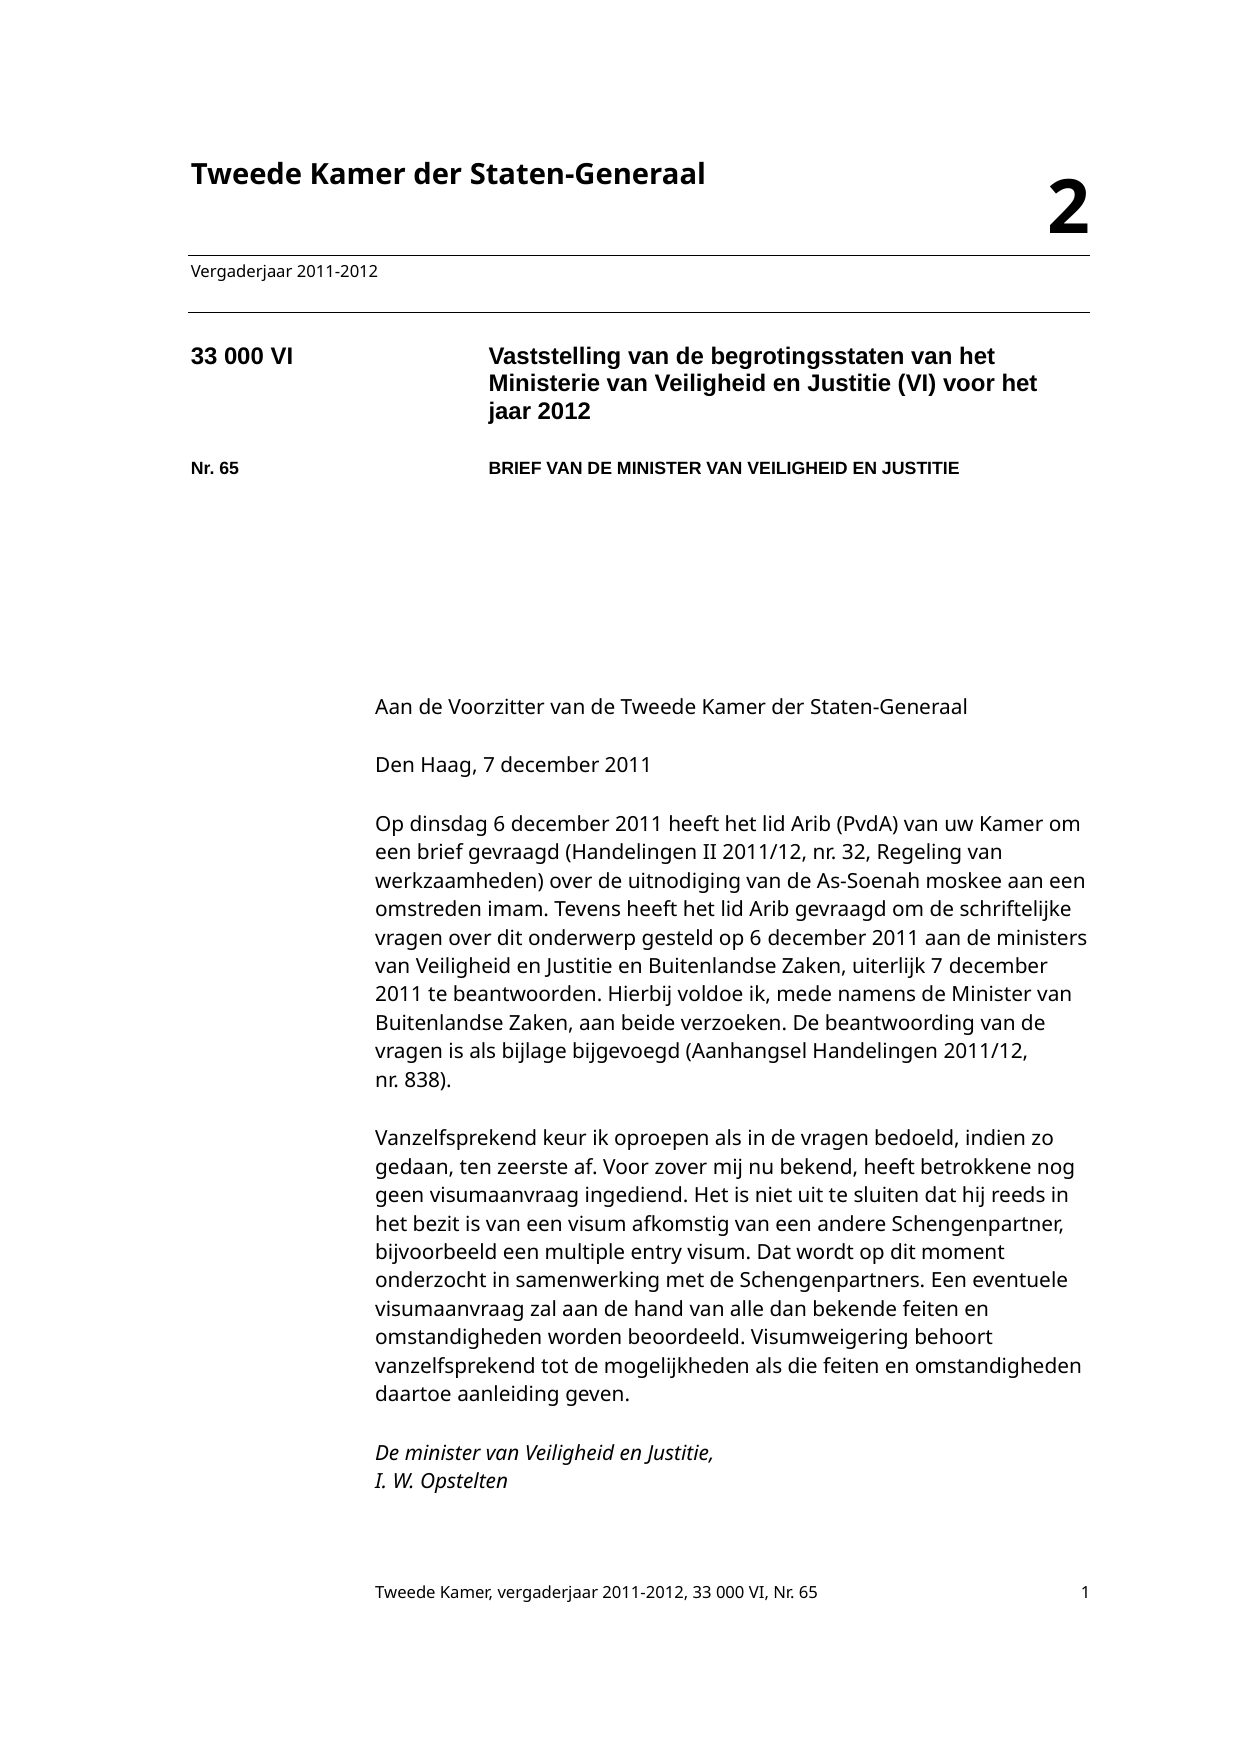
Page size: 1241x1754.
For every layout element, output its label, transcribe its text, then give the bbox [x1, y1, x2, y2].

table_cell Vaststelling van de begrotingsstaten van het Ministerie van Veiligheid en Justitie (VI) voor het jaar 2012 [485, 339, 1090, 454]
text Op dinsdag 6 december 2011 heeft het lid Arib (PvdA) van uw Kamer om een brief gevraagd (Handelingen II 2011/12, nr. 32, Regeling van werkzaamheden) over de uitnodiging van de As-Soenah moskee aan een omstreden imam. Tevens heeft het lid Arib gevraagd om de schriftelijke vragen over dit onderwerp gesteld op 6 december 2011 aan de ministers van Veiligheid en Justitie en Buitenlandse Zaken, uiterlijk 7 december 2011 te beantwoorden. Hierbij voldoe ik, mede namens de Minister van Buitenlandse Zaken, aan beide verzoeken. De beantwoording van de vragen is als bijlage bijgevoegd (Aanhangsel Handelingen 2011/12, nr. 838). [375, 809, 1090, 1093]
text I. W. Opstelten [375, 1466, 1090, 1494]
text Vanzelfsprekend keur ik oproepen als in de vragen bedoeld, indien zo gedaan, ten zeerste af. Voor zover mij nu bekend, heeft betrokkene nog geen visumaanvraag ingediend. Het is niet uit te sluiten dat hij reeds in het bezit is van een visum afkomstig van een andere Schengenpartner, bijvoorbeeld een multiple entry visum. Dat wordt op dit moment onderzocht in samenwerking met de Schengenpartners. Een eventuele visumaanvraag zal aan de hand van alle dan bekende feiten en omstandigheden worden beoordeeld. Visumweigering behoort vanzelfsprekend tot de mogelijkheden als die feiten en omstandigheden daartoe aanleiding geven. [375, 1123, 1090, 1408]
table_cell Vergaderjaar 2011-2012 [188, 256, 485, 312]
table_header 2 [910, 150, 1090, 255]
table_header Tweede Kamer der Staten-Generaal [188, 150, 909, 255]
text De minister van Veiligheid en Justitie, [375, 1438, 1090, 1466]
table_cell [485, 313, 1090, 339]
table_cell Nr. 65 [188, 455, 485, 573]
table_cell 33 000 VI [188, 339, 485, 454]
table_cell BRIEF VAN DE MINISTER VAN VEILIGHEID EN JUSTITIE [485, 455, 1090, 573]
text Aan de Voorzitter van de Tweede Kamer der Staten-Generaal [375, 692, 1090, 721]
text Den Haag, 7 december 2011 [375, 751, 1090, 779]
table_cell [485, 256, 1090, 312]
table_cell [188, 313, 485, 339]
